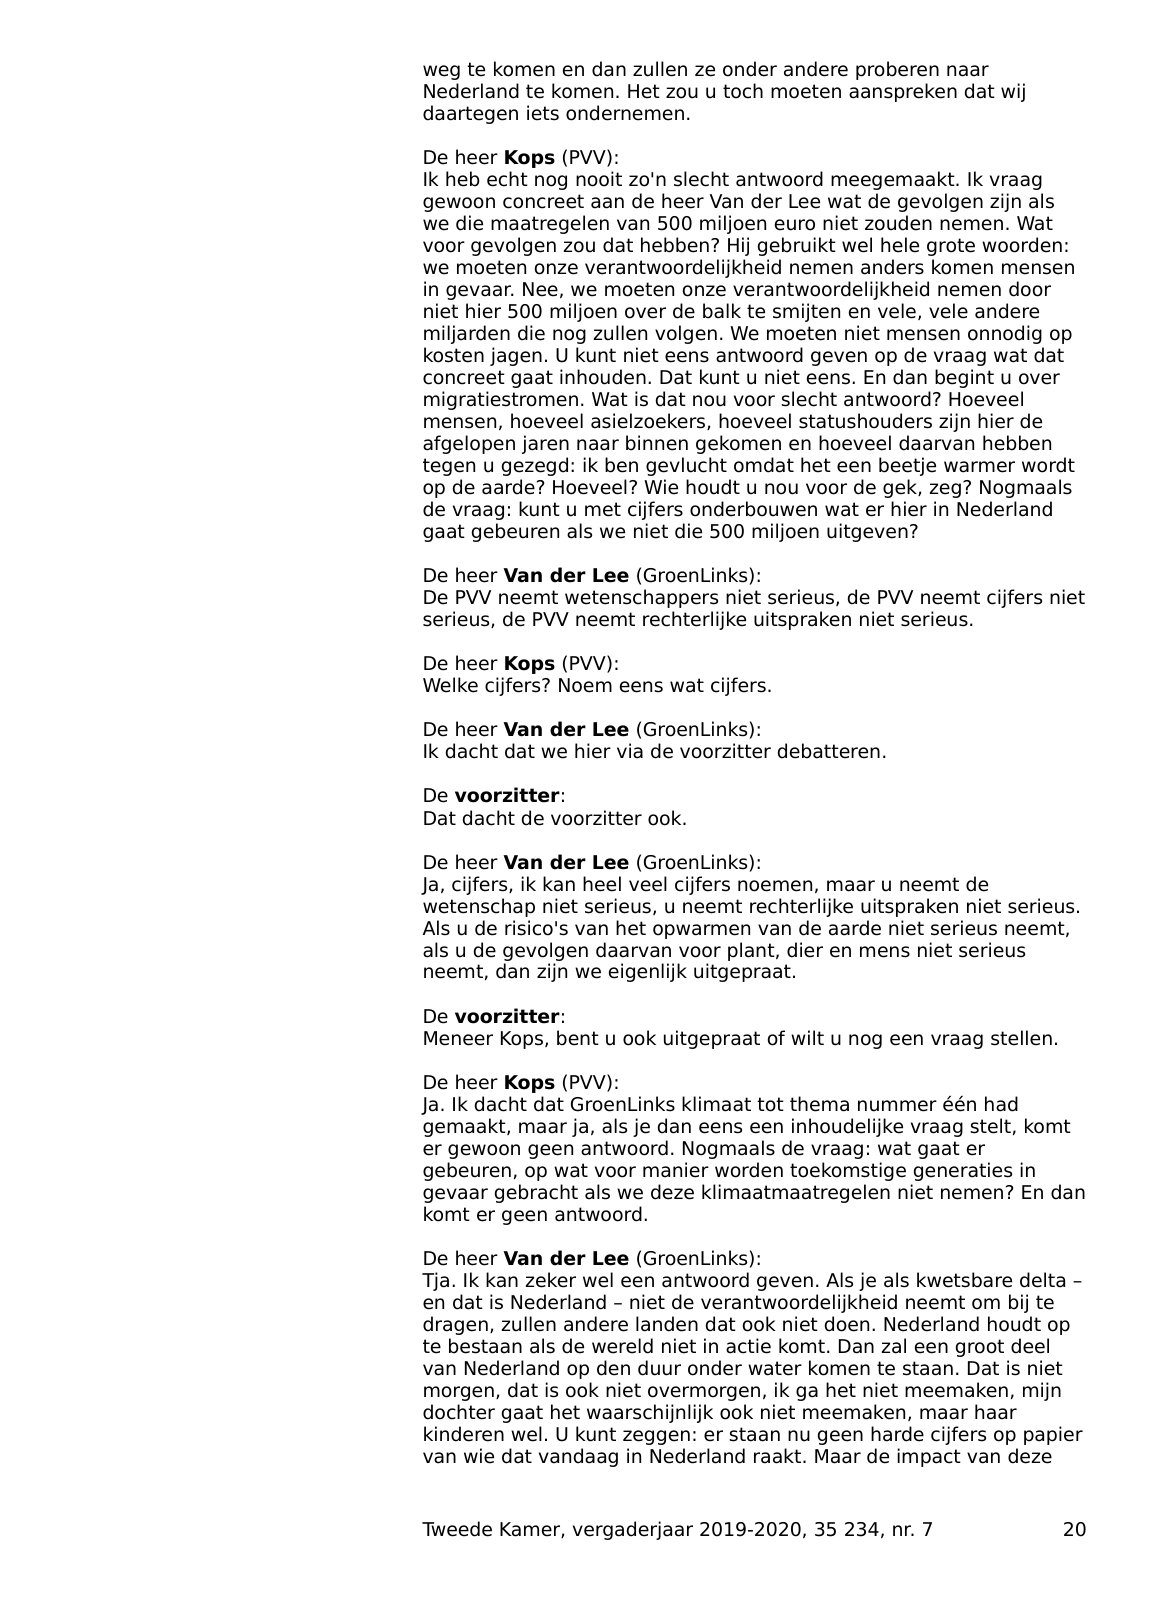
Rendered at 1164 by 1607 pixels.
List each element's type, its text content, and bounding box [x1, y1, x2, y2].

text Dat dacht de voorzitter ook. [422, 807, 1087, 829]
text De voorzitter: [422, 785, 1087, 807]
text Ja, cijfers, ik kan heel veel cijfers noemen, maar u neemt de wetenschap niet serieus, u neemt rechterlijke uitspraken niet serieus. Als u de risico's van het opwarmen van de aarde niet serieus neemt, als u de gevolgen daarvan voor plant, dier en mens niet serieus neemt, dan zijn we eigenlijk uitgepraat. [422, 873, 1087, 983]
text Ik dacht dat we hier via de voorzitter debatteren. [422, 741, 1087, 763]
text Tja. Ik kan zeker wel een antwoord geven. Als je als kwetsbare delta – en dat is Nederland – niet de verantwoordelijkheid neemt om bij te dragen, zullen andere landen dat ook niet doen. Nederland houdt op te bestaan als de wereld niet in actie komt. Dan zal een groot deel van Nederland op den duur onder water komen te staan. Dat is niet morgen, dat is ook niet overmorgen, ik ga het niet meemaken, mijn dochter gaat het waarschijnlijk ook niet meemaken, maar haar kinderen wel. U kunt zeggen: er staan nu geen harde cijfers op papier van wie dat vandaag in Nederland raakt. Maar de impact van deze [422, 1270, 1087, 1468]
text Ik heb echt nog nooit zo'n slecht antwoord meegemaakt. Ik vraag gewoon concreet aan de heer Van der Lee wat de gevolgen zijn als we die maatregelen van 500 miljoen euro niet zouden nemen. Wat voor gevolgen zou dat hebben? Hij gebruikt wel hele grote woorden: we moeten onze verantwoordelijkheid nemen anders komen mensen in gevaar. Nee, we moeten onze verantwoordelijkheid nemen door niet hier 500 miljoen over de balk te smijten en vele, vele andere miljarden die nog zullen volgen. We moeten niet mensen onnodig op kosten jagen. U kunt niet eens antwoord geven op de vraag wat dat concreet gaat inhouden. Dat kunt u niet eens. En dan begint u over migratiestromen. Wat is dat nou voor slecht antwoord? Hoeveel mensen, hoeveel asielzoekers, hoeveel statushouders zijn hier de afgelopen jaren naar binnen gekomen en hoeveel daarvan hebben tegen u gezegd: ik ben gevlucht omdat het een beetje warmer wordt op de aarde? Hoeveel? Wie houdt u nou voor de gek, zeg? Nogmaals de vraag: kunt u met cijfers onderbouwen wat er hier in Nederland gaat gebeuren als we niet die 500 miljoen uitgeven? [422, 169, 1087, 543]
text De heer Van der Lee (GroenLinks): [422, 719, 1087, 741]
text De PVV neemt wetenschappers niet serieus, de PVV neemt cijfers niet serieus, de PVV neemt rechterlijke uitspraken niet serieus. [422, 587, 1087, 631]
text De voorzitter: [422, 1006, 1087, 1028]
text Meneer Kops, bent u ook uitgepraat of wilt u nog een vraag stellen. [422, 1028, 1087, 1049]
text weg te komen en dan zullen ze onder andere proberen naar Nederland te komen. Het zou u toch moeten aanspreken dat wij daartegen iets ondernemen. [422, 59, 1087, 125]
text De heer Van der Lee (GroenLinks): [422, 852, 1087, 873]
text De heer Kops (PVV): [422, 1072, 1087, 1094]
text De heer Kops (PVV): [422, 147, 1087, 169]
text De heer Van der Lee (GroenLinks): [422, 565, 1087, 587]
text De heer Van der Lee (GroenLinks): [422, 1248, 1087, 1270]
text Ja. Ik dacht dat GroenLinks klimaat tot thema nummer één had gemaakt, maar ja, als je dan eens een inhoudelijke vraag stelt, komt er gewoon geen antwoord. Nogmaals de vraag: wat gaat er gebeuren, op wat voor manier worden toekomstige generaties in gevaar gebracht als we deze klimaatmaatregelen niet nemen? En dan komt er geen antwoord. [422, 1094, 1087, 1226]
text Welke cijfers? Noem eens wat cijfers. [422, 675, 1087, 697]
text De heer Kops (PVV): [422, 653, 1087, 675]
